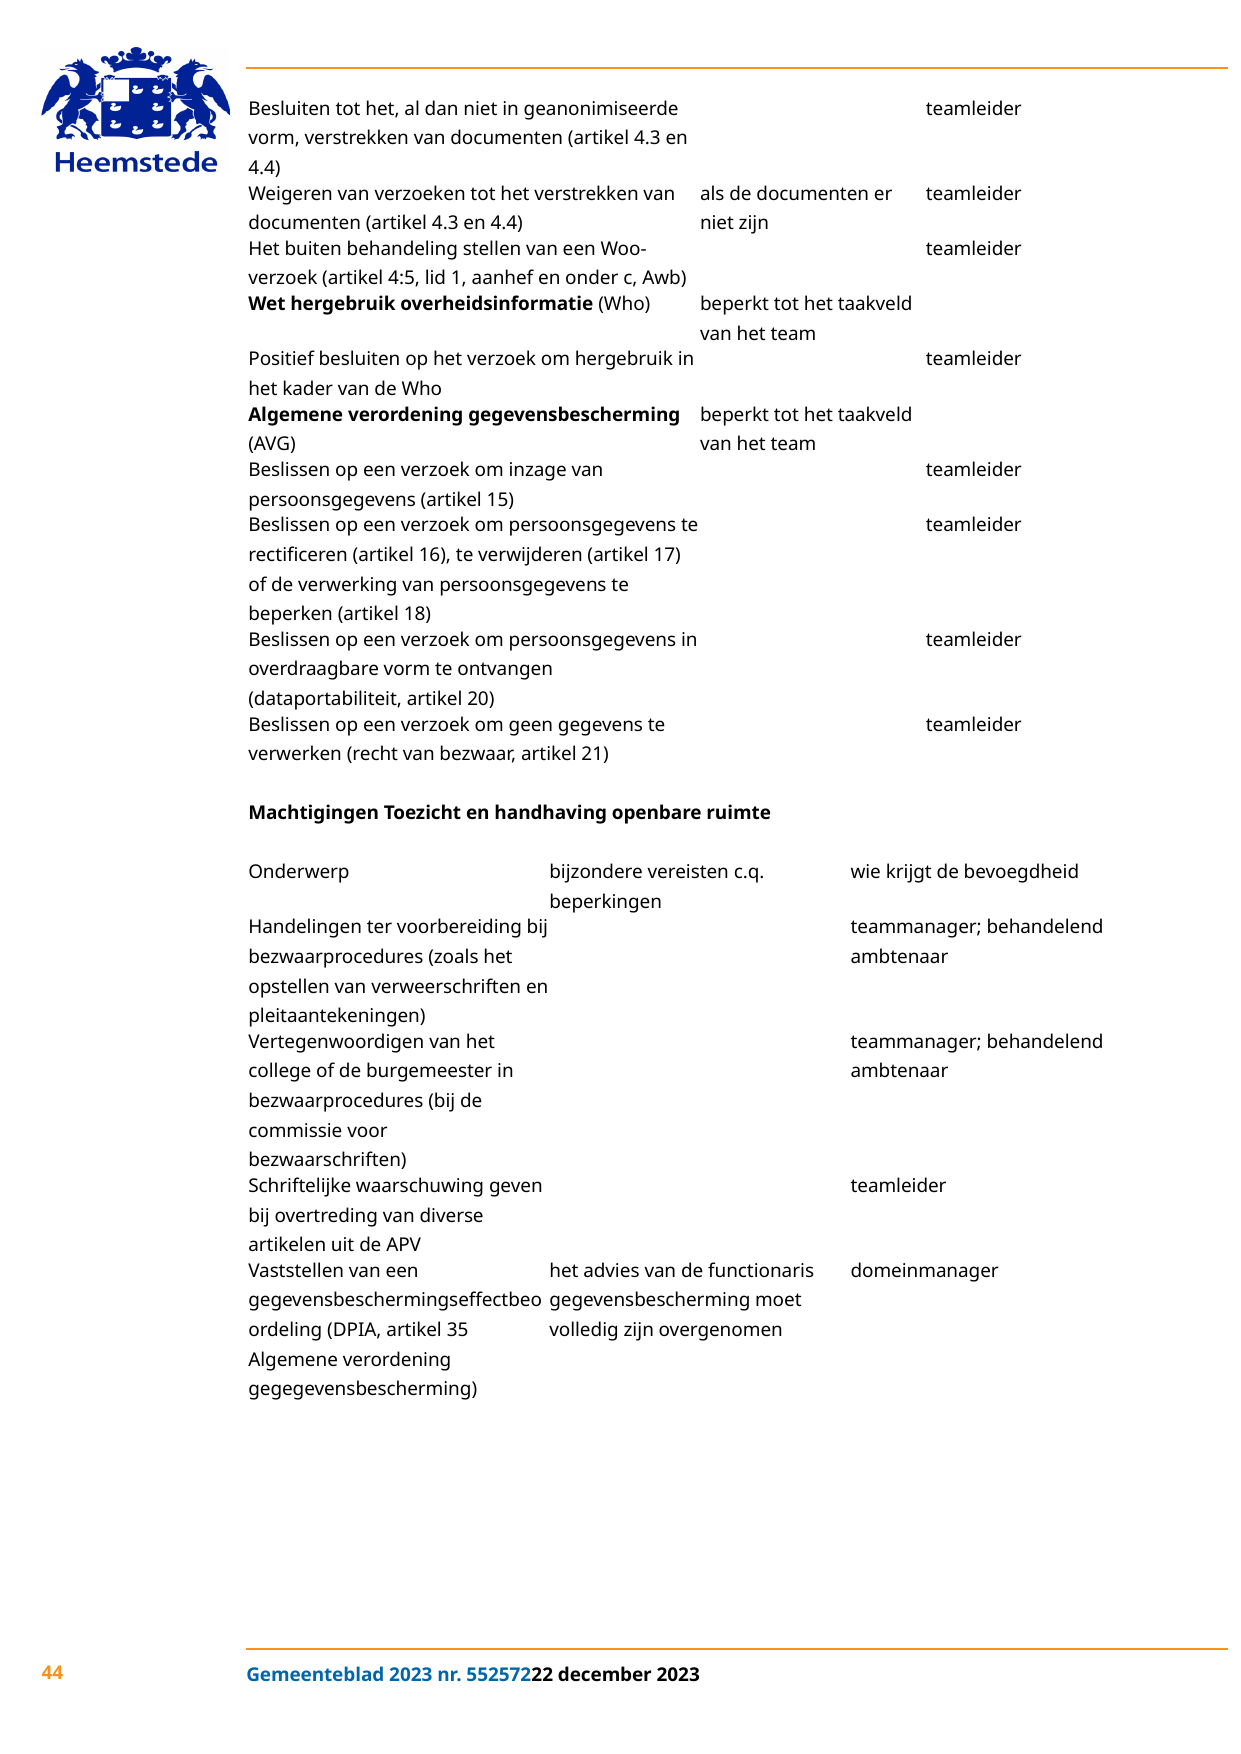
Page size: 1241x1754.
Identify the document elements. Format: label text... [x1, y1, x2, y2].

table_cell [700, 235, 926, 290]
table_cell [700, 346, 926, 401]
table_cell Vertegenwoordigen van het college of de burgemeester in bezwaarprocedures (bij de commissie voor bezwaarschriften) [248, 1028, 549, 1172]
table_cell [926, 401, 1152, 456]
table_cell Positief besluiten op het verzoek om hergebruik in het kader van de Who [248, 346, 700, 401]
table_cell als de documenten er niet zijn [700, 180, 926, 235]
table_cell teammanager; behandelend ambtenaar [850, 1028, 1152, 1172]
table_cell Algemene verordening gegevensbescherming (AVG) [248, 401, 700, 456]
table_cell teammanager; behandelend ambtenaar [850, 914, 1152, 1028]
table_cell beperkt tot het taakveld van het team [700, 401, 926, 456]
table_cell teamleider [850, 1172, 1152, 1257]
table_cell teamleider [926, 626, 1152, 711]
table_header wie krijgt de bevoegdheid [850, 858, 1152, 914]
table_cell Handelingen ter voorbereiding bij bezwaarprocedures (zoals het opstellen van verweerschriften en pleitaantekeningen) [248, 914, 549, 1028]
table_cell [700, 626, 926, 711]
table_cell [700, 95, 926, 180]
table_cell teamleider [926, 180, 1152, 235]
table_cell teamleider [926, 95, 1152, 180]
table_cell teamleider [926, 235, 1152, 290]
table_cell Beslissen op een verzoek om geen gegevens te verwerken (recht van bezwaar, artikel 21) [248, 711, 700, 766]
table_cell Het buiten behandeling stellen van een Woo-verzoek (artikel 4:5, lid 1, aanhef en onder c, Awb) [248, 235, 700, 290]
table_cell [549, 1028, 850, 1172]
table_cell Vaststellen van een gegevensbeschermingseffectbeoordeling (DPIA, artikel 35 Algemene verordening gegegevensbescherming) [248, 1257, 549, 1401]
table_cell [700, 512, 926, 626]
table_cell teamleider [926, 346, 1152, 401]
table_cell het advies van de functionaris gegevensbescherming moet volledig zijn overgenomen [549, 1257, 850, 1401]
table_cell teamleider [926, 512, 1152, 626]
table_cell [926, 290, 1152, 346]
table_cell Weigeren van verzoeken tot het verstrekken van documenten (artikel 4.3 en 4.4) [248, 180, 700, 235]
table_cell [549, 1172, 850, 1257]
table_cell Beslissen op een verzoek om persoonsgegevens in overdraagbare vorm te ontvangen (dataportabiliteit, artikel 20) [248, 626, 700, 711]
table_cell teamleider [926, 711, 1152, 766]
table_header bijzondere vereisten c.q. beperkingen [549, 858, 850, 914]
table_cell Wet hergebruik overheidsinformatie (Who) [248, 290, 700, 346]
table_cell Schriftelijke waarschuwing geven bij overtreding van diverse artikelen uit de APV [248, 1172, 549, 1257]
table_cell [700, 711, 926, 766]
text Machtigingen Toezicht en handhaving openbare ruimte [248, 799, 1152, 825]
table_header Onderwerp [248, 858, 549, 914]
table_cell Beslissen op een verzoek om inzage van persoonsgegevens (artikel 15) [248, 456, 700, 512]
table_cell Beslissen op een verzoek om persoonsgegevens te rectificeren (artikel 16), te verwijderen (artikel 17) of de verwerking van persoonsgegevens te beperken (artikel 18) [248, 512, 700, 626]
picture [41, 47, 231, 172]
table_cell [549, 914, 850, 1028]
table_cell [700, 456, 926, 512]
table_cell teamleider [926, 456, 1152, 512]
table_cell Besluiten tot het, al dan niet in geanonimiseerde vorm, verstrekken van documenten (artikel 4.3 en 4.4) [248, 95, 700, 180]
table_cell domeinmanager [850, 1257, 1152, 1401]
table_cell beperkt tot het taakveld van het team [700, 290, 926, 346]
